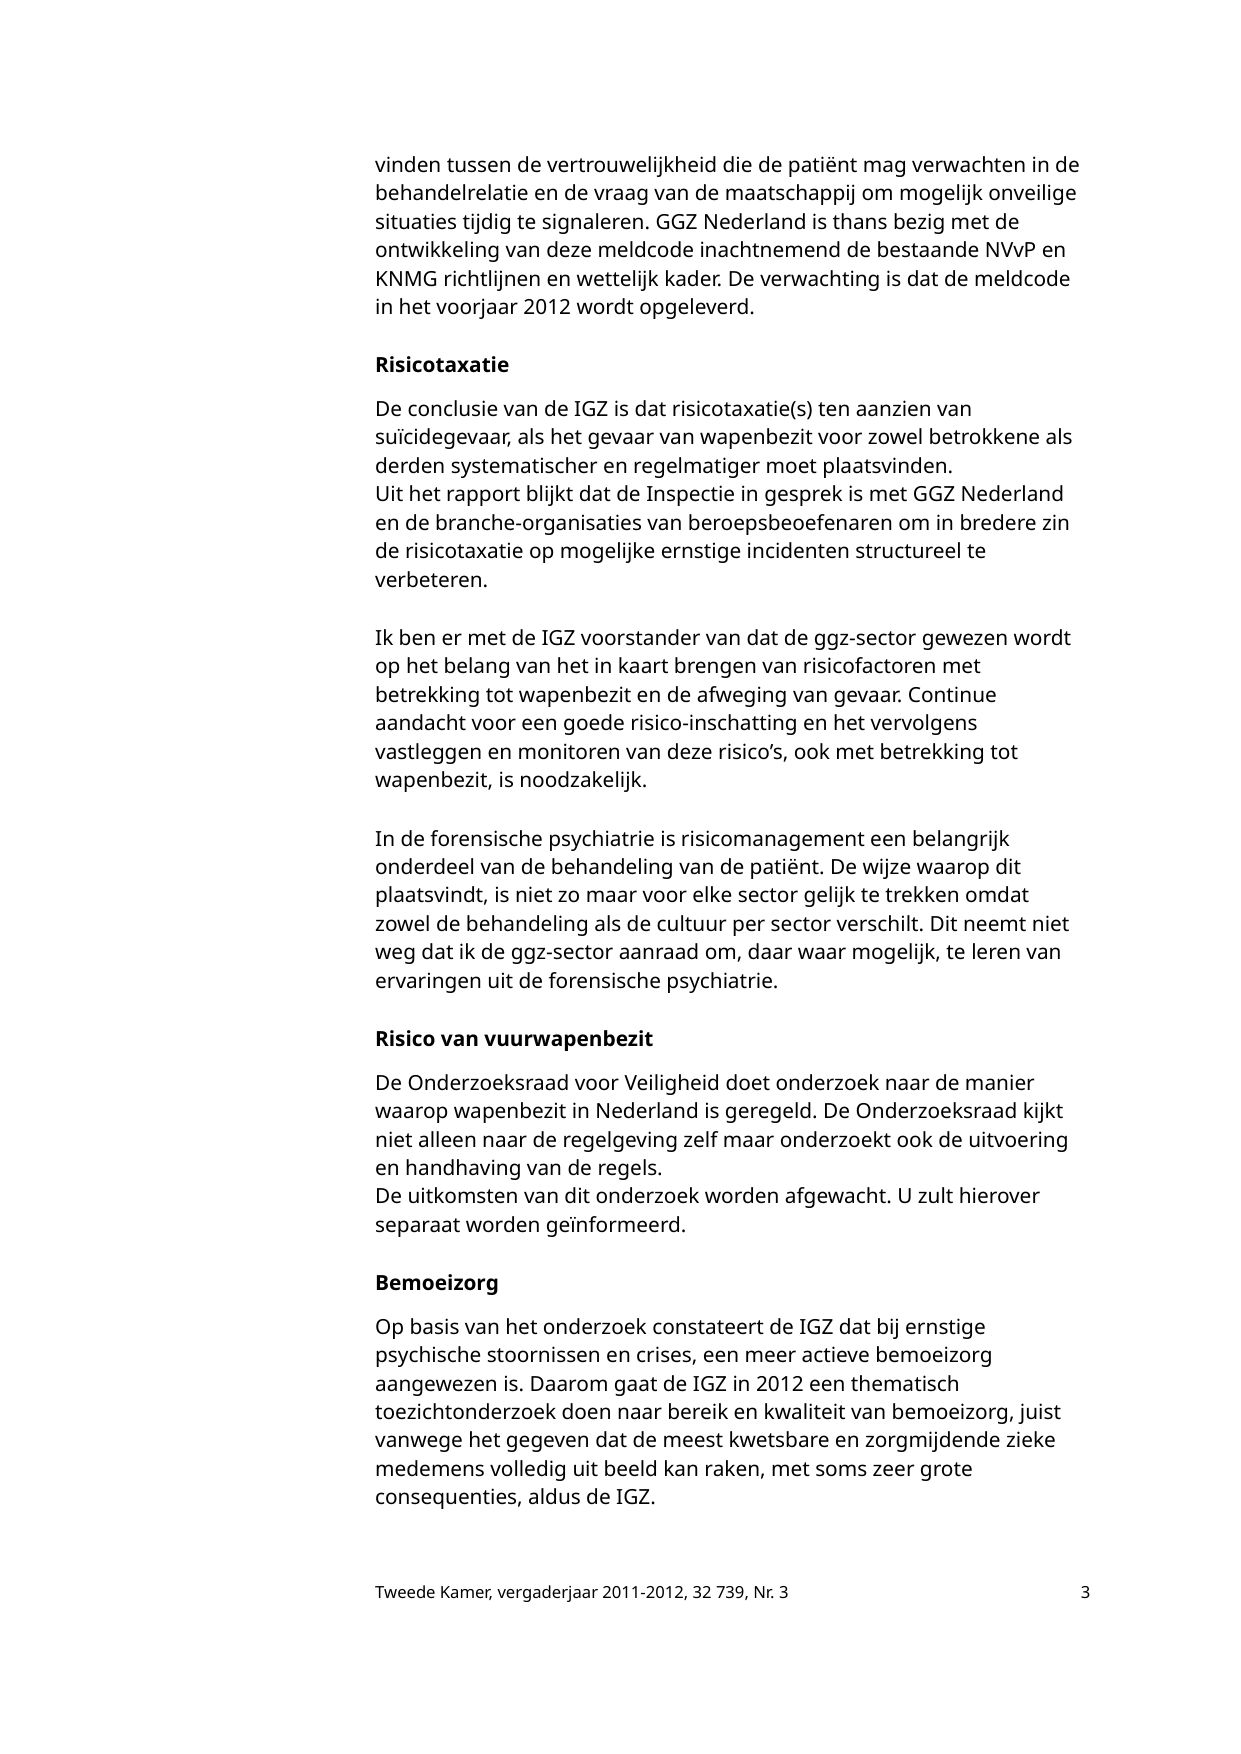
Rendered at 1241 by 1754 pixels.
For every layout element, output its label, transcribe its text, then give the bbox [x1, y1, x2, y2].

text De Onderzoeksraad voor Veiligheid doet onderzoek naar de manier waarop wapenbezit in Nederland is geregeld. De Onderzoeksraad kijkt niet alleen naar de regelgeving zelf maar onderzoekt ook de uitvoering en handhaving van de regels. [375, 1068, 1090, 1182]
text Bemoeizorg [375, 1268, 1090, 1297]
text De uitkomsten van dit onderzoek worden afgewacht. U zult hierover separaat worden geïnformeerd. [375, 1182, 1090, 1238]
text Op basis van het onderzoek constateert de IGZ dat bij ernstige psychische stoornissen en crises, een meer actieve bemoeizorg aangewezen is. Daarom gaat de IGZ in 2012 een thematisch toezichtonderzoek doen naar bereik en kwaliteit van bemoeizorg, juist vanwege het gegeven dat de meest kwetsbare en zorgmijdende zieke medemens volledig uit beeld kan raken, met soms zeer grote consequenties, aldus de IGZ. [375, 1312, 1090, 1511]
text In de forensische psychiatrie is risicomanagement een belangrijk onderdeel van de behandeling van de patiënt. De wijze waarop dit plaatsvindt, is niet zo maar voor elke sector gelijk te trekken omdat zowel de behandeling als de cultuur per sector verschilt. Dit neemt niet weg dat ik de ggz-sector aanraad om, daar waar mogelijk, te leren van ervaringen uit de forensische psychiatrie. [375, 824, 1090, 994]
text vinden tussen de vertrouwelijkheid die de patiënt mag verwachten in de behandelrelatie en de vraag van de maatschappij om mogelijk onveilige situaties tijdig te signaleren. GGZ Nederland is thans bezig met de ontwikkeling van deze meldcode inachtnemend de bestaande NVvP en KNMG richtlijnen en wettelijk kader. De verwachting is dat de meldcode in het voorjaar 2012 wordt opgeleverd. [375, 150, 1090, 321]
text De conclusie van de IGZ is dat risicotaxatie(s) ten aanzien van suïcidegevaar, als het gevaar van wapenbezit voor zowel betrokkene als derden systematischer en regelmatiger moet plaatsvinden. [375, 394, 1090, 479]
text Risicotaxatie [375, 351, 1090, 379]
text Uit het rapport blijkt dat de Inspectie in gesprek is met GGZ Nederland en de branche-organisaties van beroepsbeoefenaren om in bredere zin de risicotaxatie op mogelijke ernstige incidenten structureel te verbeteren. [375, 479, 1090, 593]
text Risico van vuurwapenbezit [375, 1024, 1090, 1053]
text Ik ben er met de IGZ voorstander van dat de ggz-sector gewezen wordt op het belang van het in kaart brengen van risicofactoren met betrekking tot wapenbezit en de afweging van gevaar. Continue aandacht voor een goede risico-inschatting en het vervolgens vastleggen en monitoren van deze risico’s, ook met betrekking tot wapenbezit, is noodzakelijk. [375, 623, 1090, 794]
